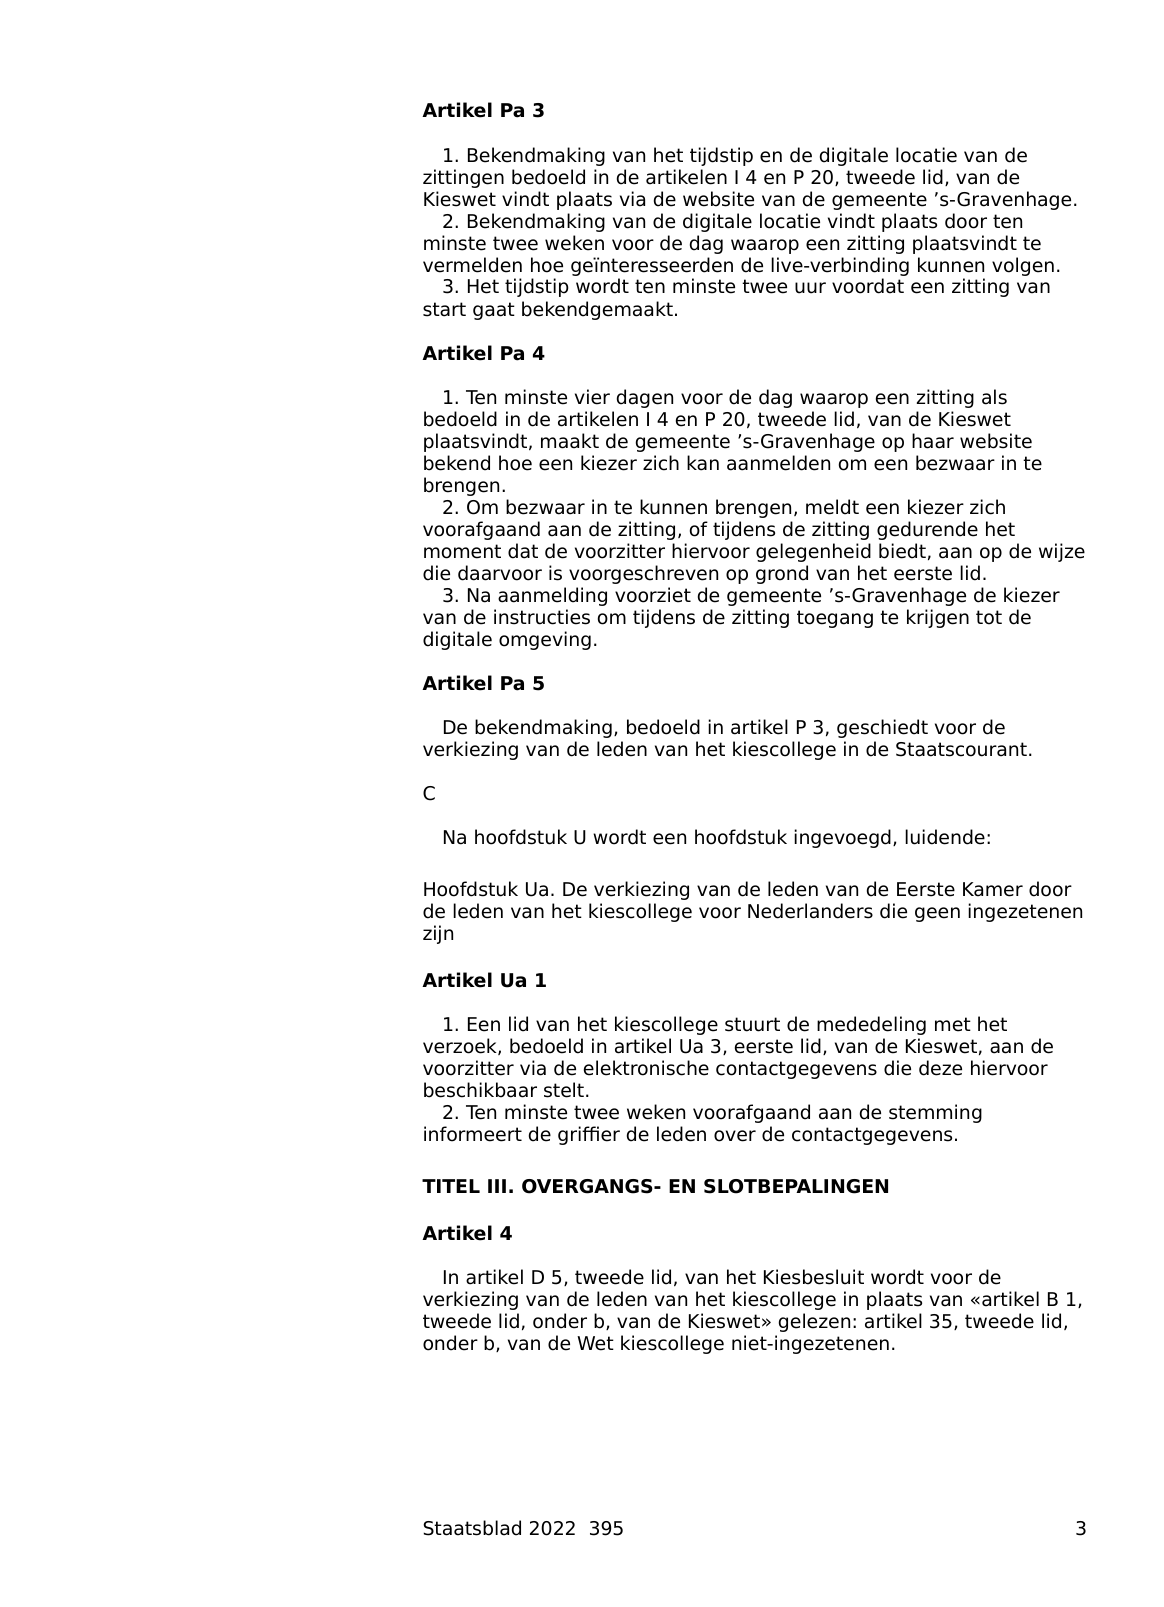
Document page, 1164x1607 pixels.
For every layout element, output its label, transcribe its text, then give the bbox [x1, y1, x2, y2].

text 3. Na aanmelding voorziet de gemeente ’s-Gravenhage de kiezer van de instructies om tijdens de zitting toegang te krijgen tot de digitale omgeving. [422, 584, 1087, 651]
subtitle Artikel Pa 4 [422, 343, 1087, 364]
text 1. Ten minste vier dagen voor de dag waarop een zitting als bedoeld in de artikelen I 4 en P 20, tweede lid, van de Kieswet plaatsvindt, maakt de gemeente ’s-Gravenhage op haar website bekend hoe een kiezer zich kan aanmelden om een bezwaar in te brengen. [422, 387, 1087, 497]
text C [422, 783, 1087, 805]
text 2. Ten minste twee weken voorafgaand aan de stemming informeert de griffier de leden over de contactgegevens. [422, 1102, 1087, 1146]
subtitle Artikel Pa 3 [422, 100, 1087, 122]
subtitle Artikel Ua 1 [422, 970, 1087, 992]
text In artikel D 5, tweede lid, van het Kiesbesluit wordt voor de verkiezing van de leden van het kiescollege in plaats van «artikel B 1, tweede lid, onder b, van de Kieswet» gelezen: artikel 35, tweede lid, onder b, van de Wet kiescollege niet-ingezetenen. [422, 1267, 1087, 1355]
subtitle Artikel Pa 5 [422, 673, 1087, 695]
text 1. Een lid van het kiescollege stuurt de mededeling met het verzoek, bedoeld in artikel Ua 3, eerste lid, van de Kieswet, aan de voorzitter via de elektronische contactgegevens die deze hiervoor beschikbaar stelt. [422, 1014, 1087, 1102]
text 2. Bekendmaking van de digitale locatie vindt plaats door ten minste twee weken voor de dag waarop een zitting plaatsvindt te vermelden hoe geïnteresseerden de live-verbinding kunnen volgen. [422, 211, 1087, 276]
subtitle Hoofdstuk Ua. De verkiezing van de leden van de Eerste Kamer door de leden van het kiescollege voor Nederlanders die geen ingezetenen zijn [422, 879, 1087, 945]
subtitle Artikel 4 [422, 1223, 1087, 1245]
subtitle TITEL III. OVERGANGS- EN SLOTBEPALINGEN [422, 1176, 1087, 1198]
text 2. Om bezwaar in te kunnen brengen, meldt een kiezer zich voorafgaand aan de zitting, of tijdens de zitting gedurende het moment dat de voorzitter hiervoor gelegenheid biedt, aan op de wijze die daarvoor is voorgeschreven op grond van het eerste lid. [422, 497, 1087, 584]
text Na hoofdstuk U wordt een hoofdstuk ingevoegd, luidende: [422, 827, 1087, 849]
text 1. Bekendmaking van het tijdstip en de digitale locatie van de zittingen bedoeld in de artikelen I 4 en P 20, tweede lid, van de Kieswet vindt plaats via de website van de gemeente ’s-Gravenhage. [422, 144, 1087, 211]
text 3. Het tijdstip wordt ten minste twee uur voordat een zitting van start gaat bekendgemaakt. [422, 276, 1087, 320]
text De bekendmaking, bedoeld in artikel P 3, geschiedt voor de verkiezing van de leden van het kiescollege in de Staatscourant. [422, 717, 1087, 761]
